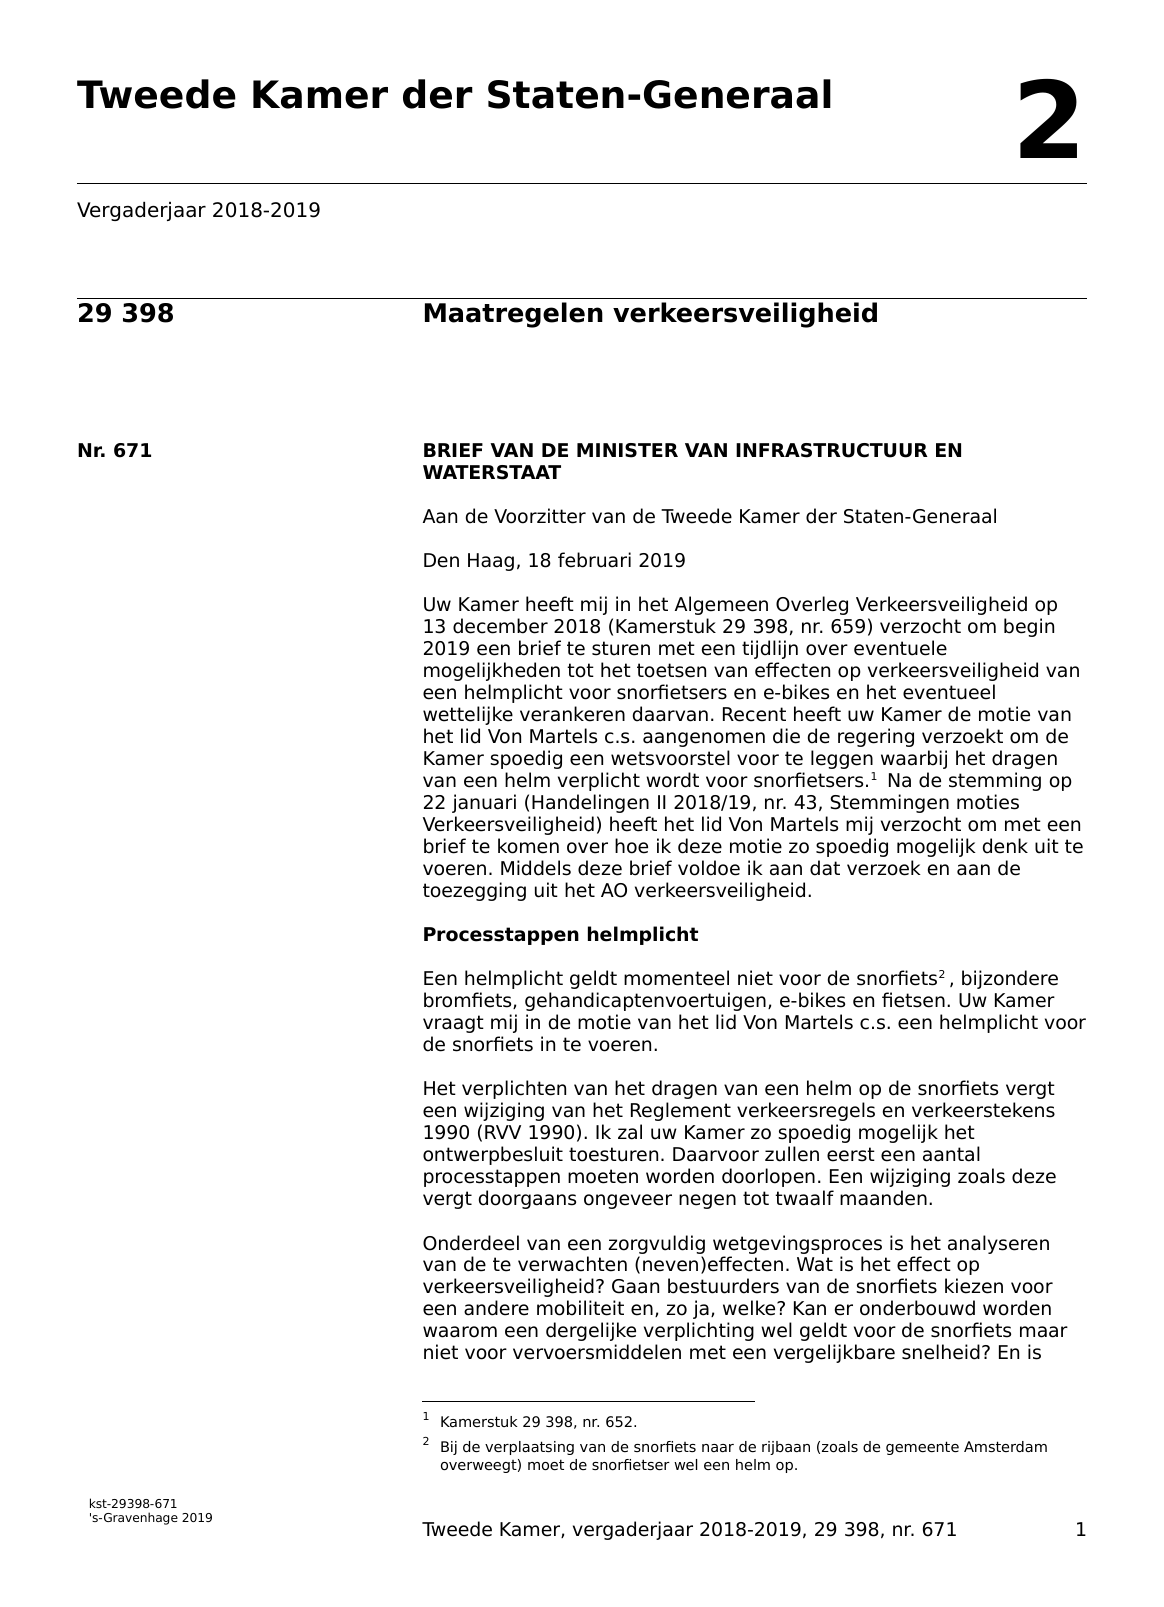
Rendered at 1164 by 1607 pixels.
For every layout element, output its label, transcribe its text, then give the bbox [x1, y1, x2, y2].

text Kamerstuk 29 398, nr. 652. [422, 1410, 1087, 1432]
subtitle Nr. 671 BRIEF VAN DE MINISTER VAN INFRASTRUCTUUR EN WATERSTAAT [77, 440, 1087, 484]
text Bij de verplaatsing van de snorfiets naar de rijbaan (zoals de gemeente Amsterdam overweegt) moet de snorfietser wel een helm op. [422, 1435, 1087, 1474]
table_header 2 [886, 59, 1087, 183]
text Het verplichten van het dragen van een helm op de snorfiets vergt een wijziging van het Reglement verkeersregels en verkeerstekens 1990 (RVV 1990). Ik zal uw Kamer zo spoedig mogelijk het ontwerpbesluit toesturen. Daarvoor zullen eerst een aantal processtappen moeten worden doorlopen. Een wijziging zoals deze vergt doorgaans ongeveer negen tot twaalf maanden. [422, 1078, 1087, 1210]
text Onderdeel van een zorgvuldig wetgevingsproces is het analyseren van de te verwachten (neven)effecten. Wat is het effect op verkeersveiligheid? Gaan bestuurders van de snorfiets kiezen voor een andere mobiliteit en, zo ja, welke? Kan er onderbouwd worden waarom een dergelijke verplichting wel geldt voor de snorfiets maar niet voor vervoersmiddelen met een vergelijkbare snelheid? En is [422, 1232, 1087, 1364]
text Aan de Voorzitter van de Tweede Kamer der Staten-Generaal [422, 506, 1087, 528]
text Den Haag, 18 februari 2019 [422, 550, 1087, 572]
subtitle 29 398 Maatregelen verkeersveiligheid [77, 299, 1087, 329]
text 's-Gravenhage 2019 [88, 1511, 323, 1525]
table_cell Vergaderjaar 2018-2019 [77, 184, 1087, 298]
table_header Tweede Kamer der Staten-Generaal [77, 59, 886, 183]
subtitle Processtappen helmplicht [422, 924, 1087, 946]
text Uw Kamer heeft mij in het Algemeen Overleg Verkeersveiligheid op 13 december 2018 (Kamerstuk 29 398, nr. 659) verzocht om begin 2019 een brief te sturen met een tijdlijn over eventuele mogelijkheden tot het toetsen van effecten op verkeersveiligheid van een helmplicht voor snorfietsers en e-bikes en het eventueel wettelijke verankeren daarvan. Recent heeft uw Kamer de motie van het lid Von Martels c.s. aangenomen die de regering verzoekt om de Kamer spoedig een wetsvoorstel voor te leggen waarbij het dragen van een helm verplicht wordt voor snorfietsers. Na de stemming op 22 januari (Handelingen II 2018/19, nr. 43, Stemmingen moties Verkeersveiligheid) heeft het lid Von Martels mij verzocht om met een brief te komen over hoe ik deze motie zo spoedig mogelijk denk uit te voeren. Middels deze brief voldoe ik aan dat verzoek en aan de toezegging uit het AO verkeersveiligheid. [422, 594, 1087, 902]
text kst-29398-671 [88, 1497, 323, 1511]
text Een helmplicht geldt momenteel niet voor de snorfiets, bijzondere bromfiets, gehandicaptenvoertuigen, e-bikes en fietsen. Uw Kamer vraagt mij in de motie van het lid Von Martels c.s. een helmplicht voor de snorfiets in te voeren. [422, 968, 1087, 1056]
